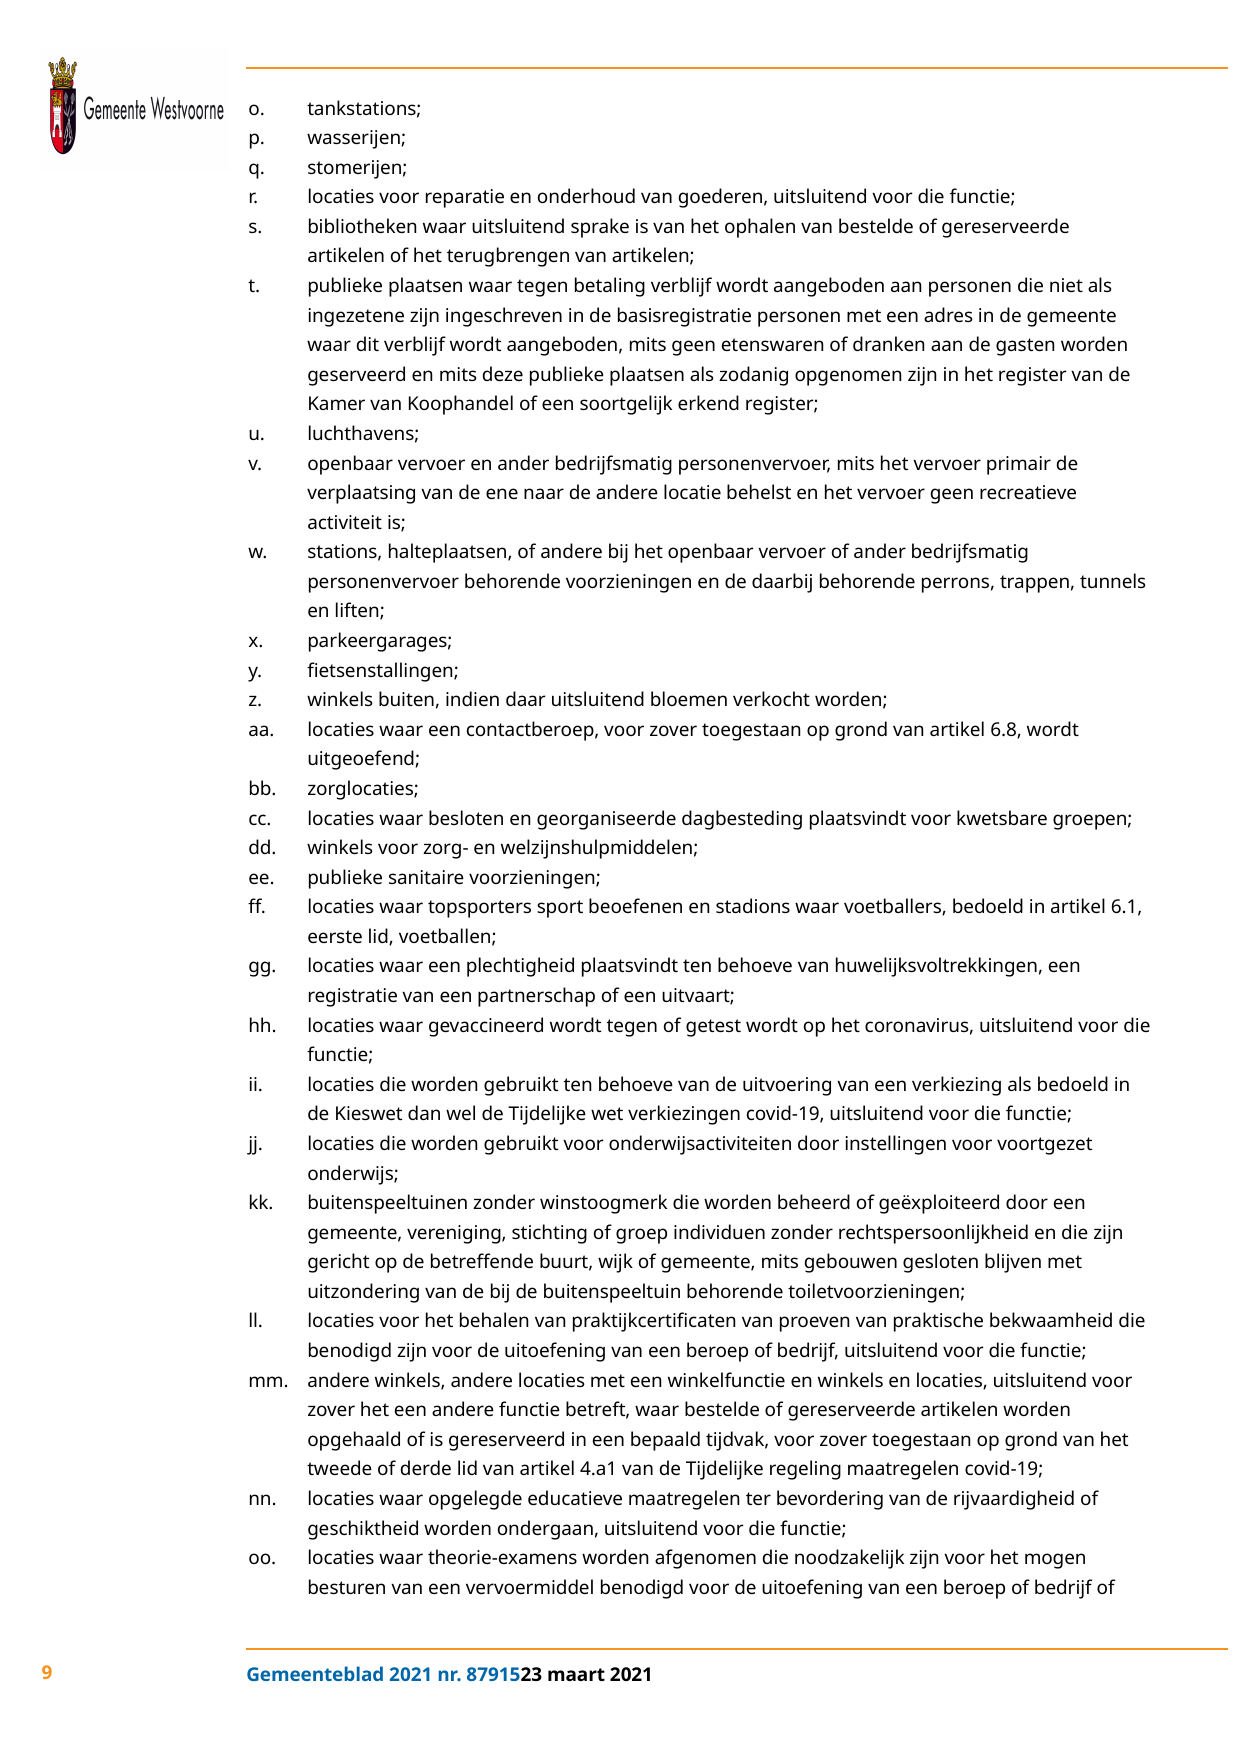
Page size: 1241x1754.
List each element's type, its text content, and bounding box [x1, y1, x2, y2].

list locaties voor reparatie en onderhoud van goederen, uitsluitend voor die functie; [248, 183, 1152, 209]
list locaties die worden gebruikt ten behoeve van de uitvoering van een verkiezing als bedoeld in de Kieswet dan wel de Tijdelijke wet verkiezingen covid-19, uitsluitend voor die functie; [248, 1071, 1152, 1126]
list luchthavens; [248, 420, 1152, 446]
list buitenspeeltuinen zonder winstoogmerk die worden beheerd of geëxploiteerd door een gemeente, vereniging, stichting of groep individuen zonder rechtspersoonlijkheid en die zijn gericht op de betreffende buurt, wijk of gemeente, mits gebouwen gesloten blijven met uitzondering van de bij de buitenspeeltuin behorende toiletvoorzieningen; [248, 1189, 1152, 1304]
list stomerijen; [248, 154, 1152, 180]
list zorglocaties; [248, 775, 1152, 801]
list publieke plaatsen waar tegen betaling verblijf wordt aangeboden aan personen die niet als ingezetene zijn ingeschreven in de basisregistratie personen met een adres in de gemeente waar dit verblijf wordt aangeboden, mits geen etenswaren of dranken aan de gasten worden geserveerd en mits deze publieke plaatsen als zodanig opgenomen zijn in het register van de Kamer van Koophandel of een soortgelijk erkend register; [248, 272, 1152, 416]
picture [41, 47, 231, 172]
list locaties waar gevaccineerd wordt tegen of getest wordt op het coronavirus, uitsluitend voor die functie; [248, 1012, 1152, 1067]
list locaties waar besloten en georganiseerde dagbesteding plaatsvindt voor kwetsbare groepen; [248, 805, 1152, 831]
list publieke sanitaire voorzieningen; [248, 864, 1152, 890]
list locaties die worden gebruikt voor onderwijsactiviteiten door instellingen voor voortgezet onderwijs; [248, 1130, 1152, 1186]
list locaties waar theorie-examens worden afgenomen die noodzakelijk zijn voor het mogen besturen van een vervoermiddel benodigd voor de uitoefening van een beroep of bedrijf of [248, 1544, 1152, 1600]
list fietsenstallingen; [248, 657, 1152, 683]
list stations, halteplaatsen, of andere bij het openbaar vervoer of ander bedrijfsmatig personenvervoer behorende voorzieningen en de daarbij behorende perrons, trappen, tunnels en liften; [248, 538, 1152, 623]
list tankstations; [248, 95, 1152, 121]
list locaties waar opgelegde educatieve maatregelen ter bevordering van de rijvaardigheid of geschiktheid worden ondergaan, uitsluitend voor die functie; [248, 1485, 1152, 1541]
list locaties waar een plechtigheid plaatsvindt ten behoeve van huwelijksvoltrekkingen, een registratie van een partnerschap of een uitvaart; [248, 953, 1152, 1008]
list winkels buiten, indien daar uitsluitend bloemen verkocht worden; [248, 686, 1152, 712]
list locaties voor het behalen van praktijkcertificaten van proeven van praktische bekwaamheid die benodigd zijn voor de uitoefening van een beroep of bedrijf, uitsluitend voor die functie; [248, 1308, 1152, 1363]
list locaties waar een contactberoep, voor zover toegestaan op grond van artikel 6.8, wordt uitgeoefend; [248, 716, 1152, 771]
list openbaar vervoer en ander bedrijfsmatig personenvervoer, mits het vervoer primair de verplaatsing van de ene naar de andere locatie behelst en het vervoer geen recreatieve activiteit is; [248, 450, 1152, 535]
list wasserijen; [248, 124, 1152, 150]
list bibliotheken waar uitsluitend sprake is van het ophalen van bestelde of gereserveerde artikelen of het terugbrengen van artikelen; [248, 213, 1152, 268]
list andere winkels, andere locaties met een winkelfunctie en winkels en locaties, uitsluitend voor zover het een andere functie betreft, waar bestelde of gereserveerde artikelen worden opgehaald of is gereserveerd in een bepaald tijdvak, voor zover toegestaan op grond van het tweede of derde lid van artikel 4.a1 van de Tijdelijke regeling maatregelen covid-19; [248, 1367, 1152, 1481]
list parkeergarages; [248, 627, 1152, 653]
list winkels voor zorg- en welzijnshulpmiddelen; [248, 834, 1152, 860]
list locaties waar topsporters sport beoefenen en stadions waar voetballers, bedoeld in artikel 6.1, eerste lid, voetballen; [248, 893, 1152, 949]
